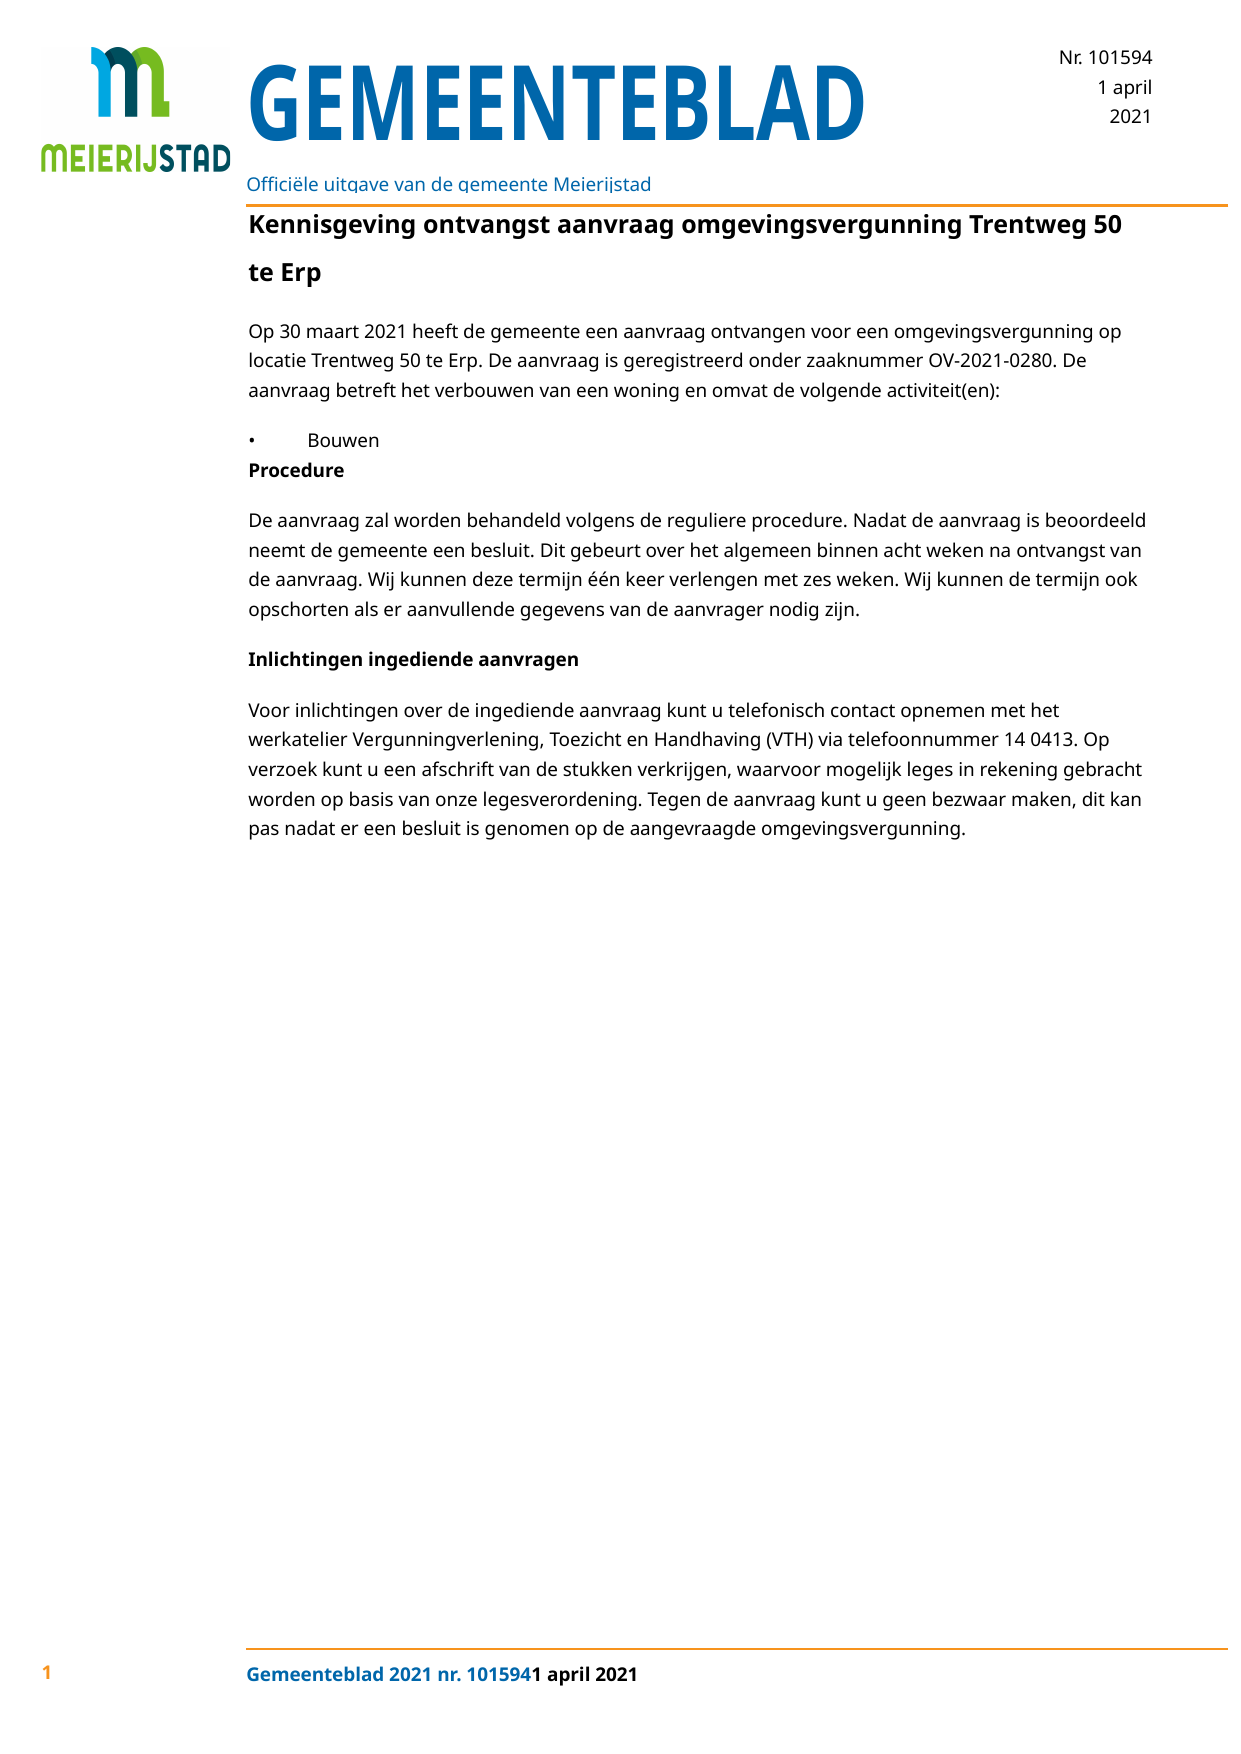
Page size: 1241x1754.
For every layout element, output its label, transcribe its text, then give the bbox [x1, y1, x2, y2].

text Inlichtingen ingediende aanvragen [248, 647, 1152, 672]
text Voor inlichtingen over de ingediende aanvraag kunt u telefonisch contact opnemen met het werkatelier Vergunningverlening, Toezicht en Handhaving (VTH) via telefoonnummer 14 0413. Op verzoek kunt u een afschrift van de stukken verkrijgen, waarvoor mogelijk leges in rekening gebracht worden op basis van onze legesverordening. Tegen de aanvraag kunt u geen bezwaar maken, dit kan pas nadat er een besluit is genomen op de aangevraagde omgevingsvergunning. [248, 697, 1152, 841]
text Op 30 maart 2021 heeft de gemeente een aanvraag ontvangen voor een omgevingsvergunning op locatie Trentweg 50 te Erp. De aanvraag is geregistreerd onder zaaknummer OV-2021-0280. De aanvraag betreft het verbouwen van een woning en omvat de volgende activiteit(en): [248, 318, 1152, 403]
picture [41, 47, 231, 172]
list Bouwen [248, 427, 1152, 453]
text Kennisgeving ontvangst aanvraag omgevingsvergunning Trentweg 50 te Erp [248, 207, 1152, 288]
text Procedure [248, 457, 1152, 483]
text De aanvraag zal worden behandeld volgens de reguliere procedure. Nadat de aanvraag is beoordeeld neemt de gemeente een besluit. Dit gebeurt over het algemeen binnen acht weken na ontvangst van de aanvraag. Wij kunnen deze termijn één keer verlengen met zes weken. Wij kunnen de termijn ook opschorten als er aanvullende gegevens van de aanvrager nodig zijn. [248, 507, 1152, 622]
